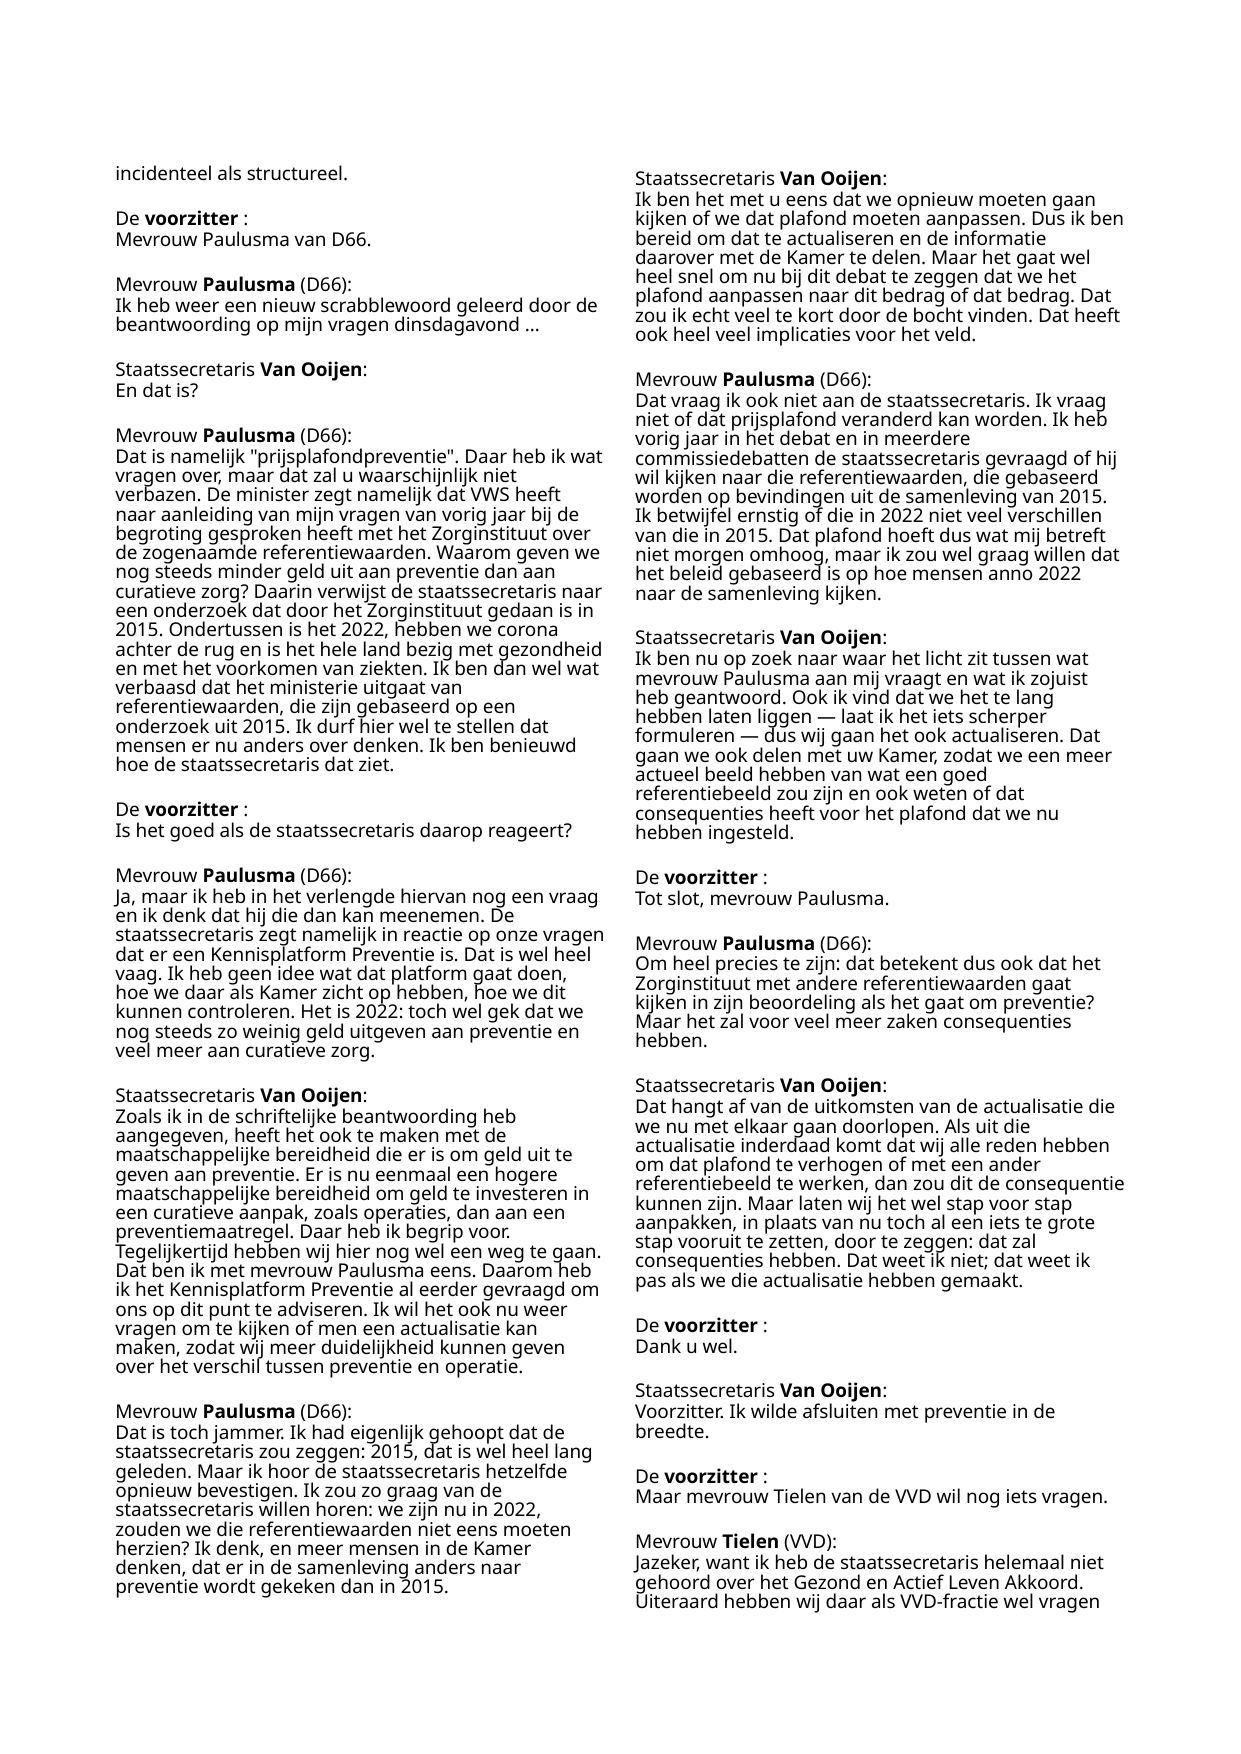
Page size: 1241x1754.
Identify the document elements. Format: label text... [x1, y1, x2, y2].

text incidenteel als structureel. [115, 165, 605, 184]
text Is het goed als de staatssecretaris daarop reageert? [115, 822, 605, 841]
text Staatssecretaris Van Ooijen: [635, 165, 1125, 191]
text Ik heb weer een nieuw scrabblewoord geleerd door de beantwoording op mijn vragen dinsdagavond … [115, 297, 605, 336]
text En dat is? [115, 382, 605, 401]
text De voorzitter : [115, 205, 605, 231]
text Staatssecretaris Van Ooijen: [115, 1082, 605, 1108]
text Mevrouw Paulusma (D66): [115, 422, 605, 448]
text Jazeker, want ik heb de staatssecretaris helemaal niet gehoord over het Gezond en Actief Leven Akkoord. Uiteraard hebben wij daar als VVD-fractie wel vragen [635, 1554, 1125, 1612]
text Staatssecretaris Van Ooijen: [115, 356, 605, 382]
text Om heel precies te zijn: dat betekent dus ook dat het Zorginstituut met andere referentiewaarden gaat kijken in zijn beoordeling als het gaat om preventie? Maar het zal voor veel meer zaken consequenties hebben. [635, 955, 1125, 1052]
text Mevrouw Paulusma (D66): [115, 1398, 605, 1424]
text De voorzitter : [115, 796, 605, 822]
text Mevrouw Paulusma (D66): [635, 930, 1125, 955]
text Ja, maar ik heb in het verlengde hiervan nog een vraag en ik denk dat hij die dan kan meenemen. De staatssecretaris zegt namelijk in reactie op onze vragen dat er een Kennisplatform Preventie is. Dat is wel heel vaag. Ik heb geen idee wat dat platform gaat doen, hoe we daar als Kamer zicht op hebben, hoe we dit kunnen controleren. Het is 2022: toch wel gek dat we nog steeds zo weinig geld uitgeven aan preventie en veel meer aan curatieve zorg. [115, 888, 605, 1061]
text Maar mevrouw Tielen van de VVD wil nog iets vragen. [635, 1488, 1125, 1508]
text Mevrouw Paulusma (D66): [115, 862, 605, 888]
text Ik ben het met u eens dat we opnieuw moeten gaan kijken of we dat plafond moeten aanpassen. Dus ik ben bereid om dat te actualiseren en de informatie daarover met de Kamer te delen. Maar het gaat wel heel snel om nu bij dit debat te zeggen dat we het plafond aanpassen naar dit bedrag of dat bedrag. Dat zou ik echt veel te kort door de bocht vinden. Dat heeft ook heel veel implicaties voor het veld. [635, 191, 1125, 345]
text Mevrouw Tielen (VVD): [635, 1529, 1125, 1554]
text Zoals ik in de schriftelijke beantwoording heb aangegeven, heeft het ook te maken met de maatschappelijke bereidheid die er is om geld uit te geven aan preventie. Er is nu eenmaal een hogere maatschappelijke bereidheid om geld te investeren in een curatieve aanpak, zoals operaties, dan aan een preventiemaatregel. Daar heb ik begrip voor. Tegelijkertijd hebben wij hier nog wel een weg te gaan. Dat ben ik met mevrouw Paulusma eens. Daarom heb ik het Kennisplatform Preventie al eerder gevraagd om ons op dit punt te adviseren. Ik wil het ook nu weer vragen om te kijken of men een actualisatie kan maken, zodat wij meer duidelijkheid kunnen geven over het verschil tussen preventie en operatie. [115, 1108, 605, 1378]
text Staatssecretaris Van Ooijen: [635, 1073, 1125, 1098]
text Dat is namelijk "prijsplafondpreventie". Daar heb ik wat vragen over, maar dat zal u waarschijnlijk niet verbazen. De minister zegt namelijk dat VWS heeft naar aanleiding van mijn vragen van vorig jaar bij de begroting gesproken heeft met het Zorginstituut over de zogenaamde referentiewaarden. Waarom geven we nog steeds minder geld uit aan preventie dan aan curatieve zorg? Daarin verwijst de staatssecretaris naar een onderzoek dat door het Zorginstituut gedaan is in 2015. Ondertussen is het 2022, hebben we corona achter de rug en is het hele land bezig met gezondheid en met het voorkomen van ziekten. Ik ben dan wel wat verbaasd dat het ministerie uitgaat van referentiewaarden, die zijn gebaseerd op een onderzoek uit 2015. Ik durf hier wel te stellen dat mensen er nu anders over denken. Ik ben benieuwd hoe de staatssecretaris dat ziet. [115, 448, 605, 776]
text Staatssecretaris Van Ooijen: [635, 624, 1125, 650]
text Voorzitter. Ik wilde afsluiten met preventie in de breedte. [635, 1403, 1125, 1442]
text Dat is toch jammer. Ik had eigenlijk gehoopt dat de staatssecretaris zou zeggen: 2015, dat is wel heel lang geleden. Maar ik hoor de staatssecretaris hetzelfde opnieuw bevestigen. Ik zou zo graag van de staatssecretaris willen horen: we zijn nu in 2022, zouden we die referentiewaarden niet eens moeten herzien? Ik denk, en meer mensen in de Kamer denken, dat er in de samenleving anders naar preventie wordt gekeken dan in 2015. [115, 1424, 605, 1598]
text Staatssecretaris Van Ooijen: [635, 1378, 1125, 1403]
text Dank u wel. [635, 1338, 1125, 1357]
text De voorzitter : [635, 1312, 1125, 1338]
text Dat hangt af van de uitkomsten van de actualisatie die we nu met elkaar gaan doorlopen. Als uit die actualisatie inderdaad komt dat wij alle reden hebben om dat plafond te verhogen of met een ander referentiebeeld te werken, dan zou dit de consequentie kunnen zijn. Maar laten wij het wel stap voor stap aanpakken, in plaats van nu toch al een iets te grote stap vooruit te zetten, door te zeggen: dat zal consequenties hebben. Dat weet ik niet; dat weet ik pas als we die actualisatie hebben gemaakt. [635, 1098, 1125, 1291]
text Mevrouw Paulusma van D66. [115, 231, 605, 250]
text De voorzitter : [635, 1463, 1125, 1488]
text Mevrouw Paulusma (D66): [115, 271, 605, 297]
text Dat vraag ik ook niet aan de staatssecretaris. Ik vraag niet of dat prijsplafond veranderd kan worden. Ik heb vorig jaar in het debat en in meerdere commissiedebatten de staatssecretaris gevraagd of hij wil kijken naar die referentiewaarden, die gebaseerd worden op bevindingen uit de samenleving van 2015. Ik betwijfel ernstig of die in 2022 niet veel verschillen van die in 2015. Dat plafond hoeft dus wat mij betreft niet morgen omhoog, maar ik zou wel graag willen dat het beleid gebaseerd is op hoe mensen anno 2022 naar de samenleving kijken. [635, 392, 1125, 604]
text Ik ben nu op zoek naar waar het licht zit tussen wat mevrouw Paulusma aan mij vraagt en wat ik zojuist heb geantwoord. Ook ik vind dat we het te lang hebben laten liggen — laat ik het iets scherper formuleren — dus wij gaan het ook actualiseren. Dat gaan we ook delen met uw Kamer, zodat we een meer actueel beeld hebben van wat een goed referentiebeeld zou zijn en ook weten of dat consequenties heeft voor het plafond dat we nu hebben ingesteld. [635, 650, 1125, 843]
text De voorzitter : [635, 864, 1125, 889]
text Tot slot, mevrouw Paulusma. [635, 889, 1125, 909]
text Mevrouw Paulusma (D66): [635, 366, 1125, 392]
